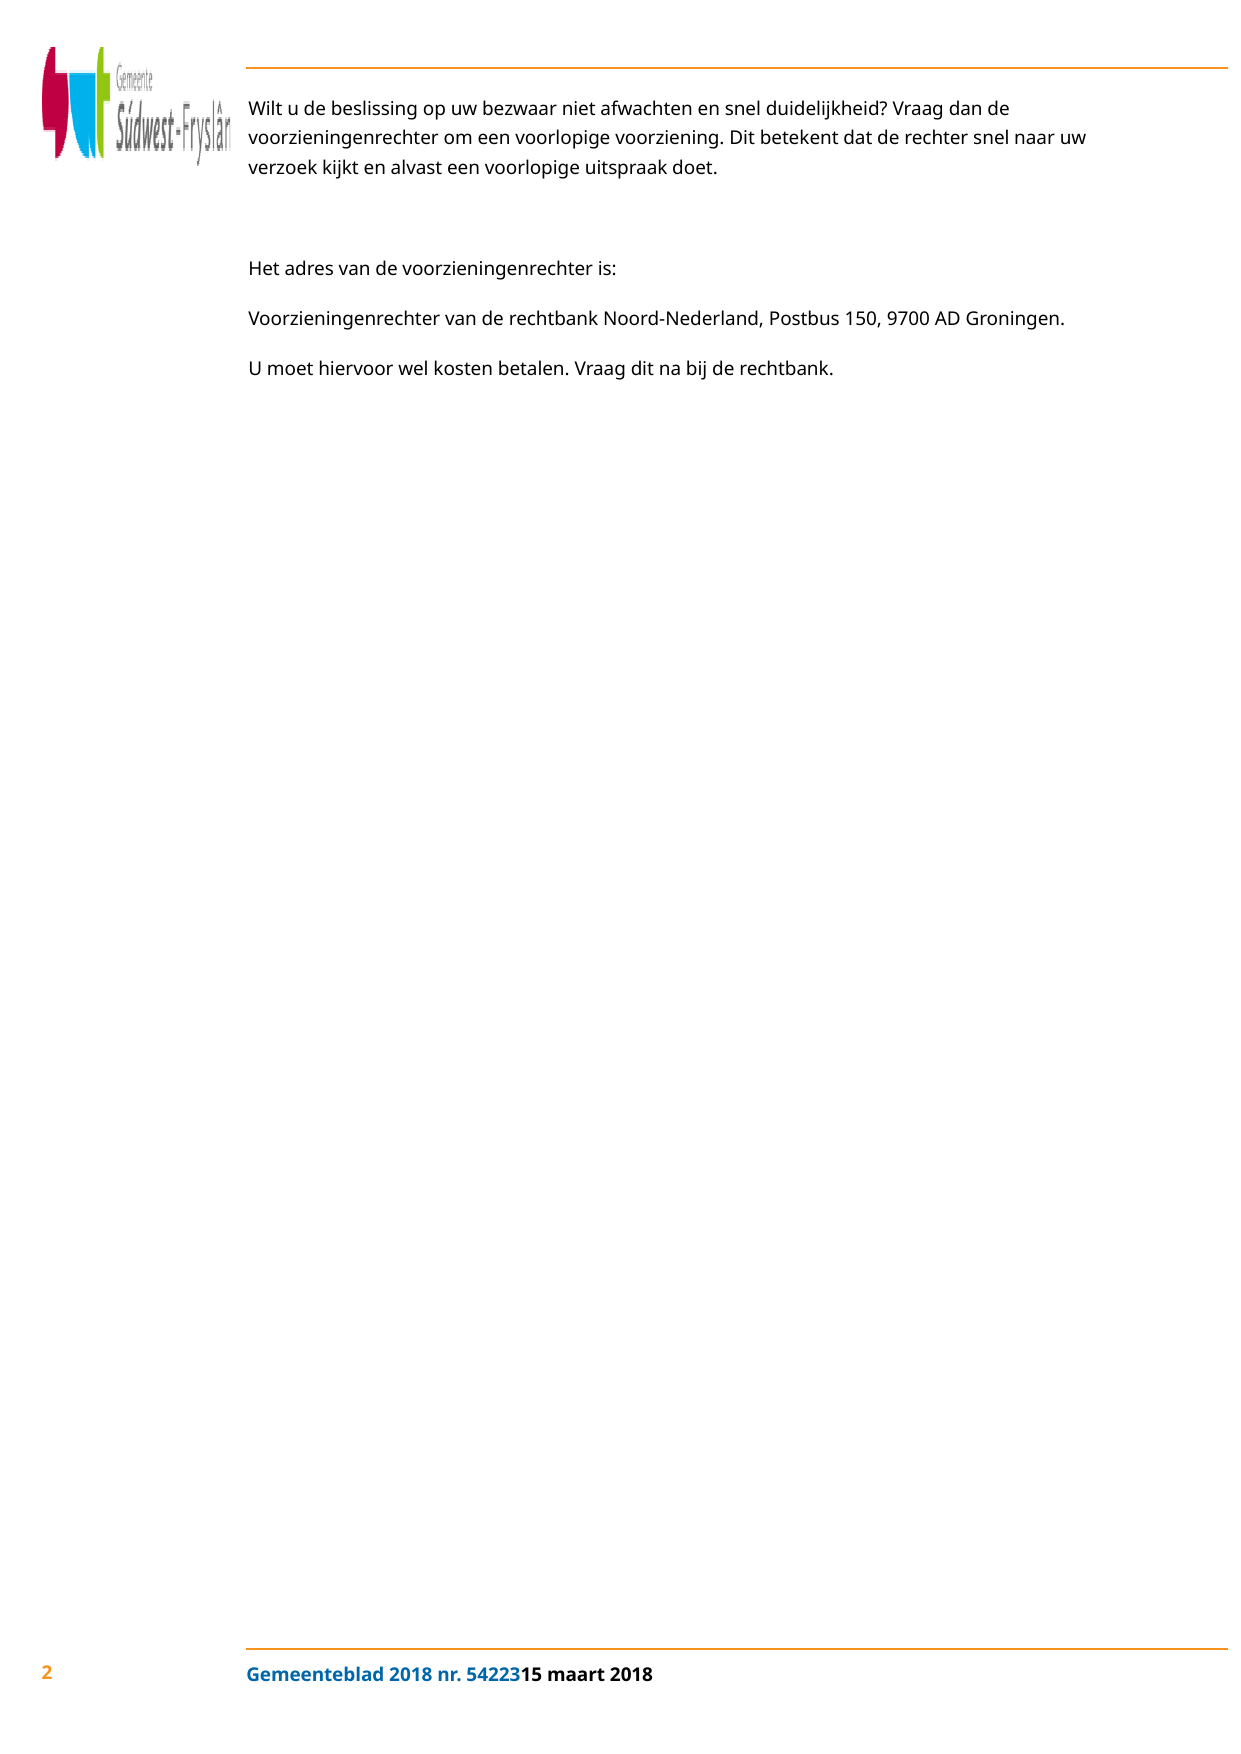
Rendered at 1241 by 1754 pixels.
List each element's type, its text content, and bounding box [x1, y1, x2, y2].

text Het adres van de voorzieningenrechter is: [248, 255, 1152, 281]
text Voorzieningenrechter van de rechtbank Noord-Nederland, Postbus 150, 9700 AD Groningen. [248, 305, 1152, 331]
text U moet hiervoor wel kosten betalen. Vraag dit na bij de rechtbank. [248, 356, 1152, 381]
picture [41, 47, 231, 172]
text Wilt u de beslissing op uw bezwaar niet afwachten en snel duidelijkheid? Vraag dan de voorzieningenrechter om een voorlopige voorziening. Dit betekent dat de rechter snel naar uw verzoek kijkt en alvast een voorlopige uitspraak doet. [248, 95, 1152, 180]
